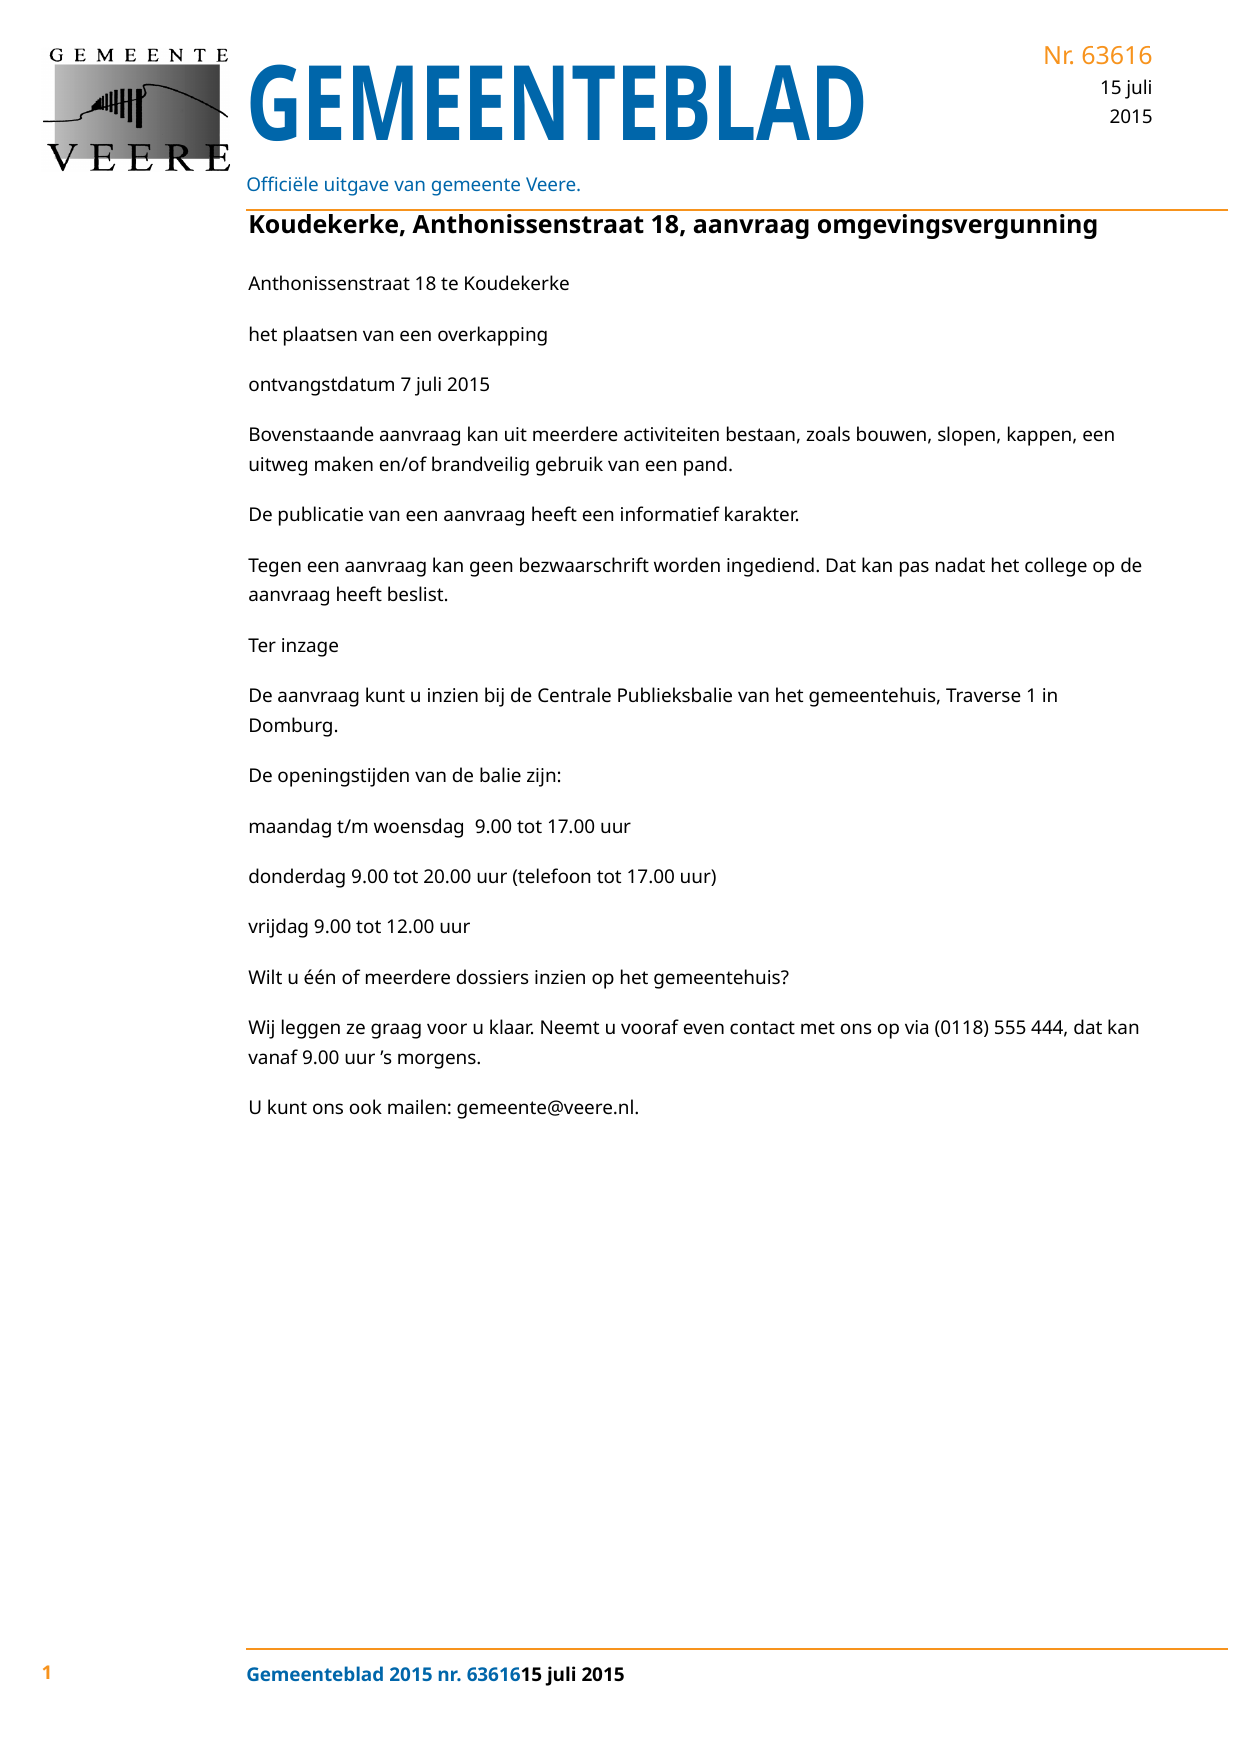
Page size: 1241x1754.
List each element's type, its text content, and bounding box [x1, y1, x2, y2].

text Anthonissenstraat 18 te Koudekerke [248, 270, 1152, 296]
text maandag t/m woensdag 9.00 tot 17.00 uur [248, 813, 1152, 838]
text Koudekerke, Anthonissenstraat 18, aanvraag omgevingsvergunning [248, 211, 1152, 241]
text De openingstijden van de balie zijn: [248, 762, 1152, 788]
text Bovenstaande aanvraag kan uit meerdere activiteiten bestaan, zoals bouwen, slopen, kappen, een uitweg maken en/of brandveilig gebruik van een pand. [248, 422, 1152, 477]
text De publicatie van een aanvraag heeft een informatief karakter. [248, 502, 1152, 527]
text De aanvraag kunt u inzien bij de Centrale Publieksbalie van het gemeentehuis, Traverse 1 in Domburg. [248, 682, 1152, 738]
text U kunt ons ook mailen: gemeente@veere.nl. [248, 1094, 1152, 1120]
text donderdag 9.00 tot 20.00 uur (telefoon tot 17.00 uur) [248, 863, 1152, 889]
text vrijdag 9.00 tot 12.00 uur [248, 914, 1152, 939]
text Ter inzage [248, 632, 1152, 658]
text ontvangstdatum 7 juli 2015 [248, 371, 1152, 397]
text Tegen een aanvraag kan geen bezwaarschrift worden ingediend. Dat kan pas nadat het college op de aanvraag heeft beslist. [248, 552, 1152, 607]
text Wilt u één of meerdere dossiers inzien op het gemeentehuis? [248, 964, 1152, 990]
text het plaatsen van een overkapping [248, 321, 1152, 346]
text Wij leggen ze graag voor u klaar. Neemt u vooraf even contact met ons op via (0118) 555 444, dat kan vanaf 9.00 uur ’s morgens. [248, 1014, 1152, 1070]
picture [41, 47, 231, 172]
